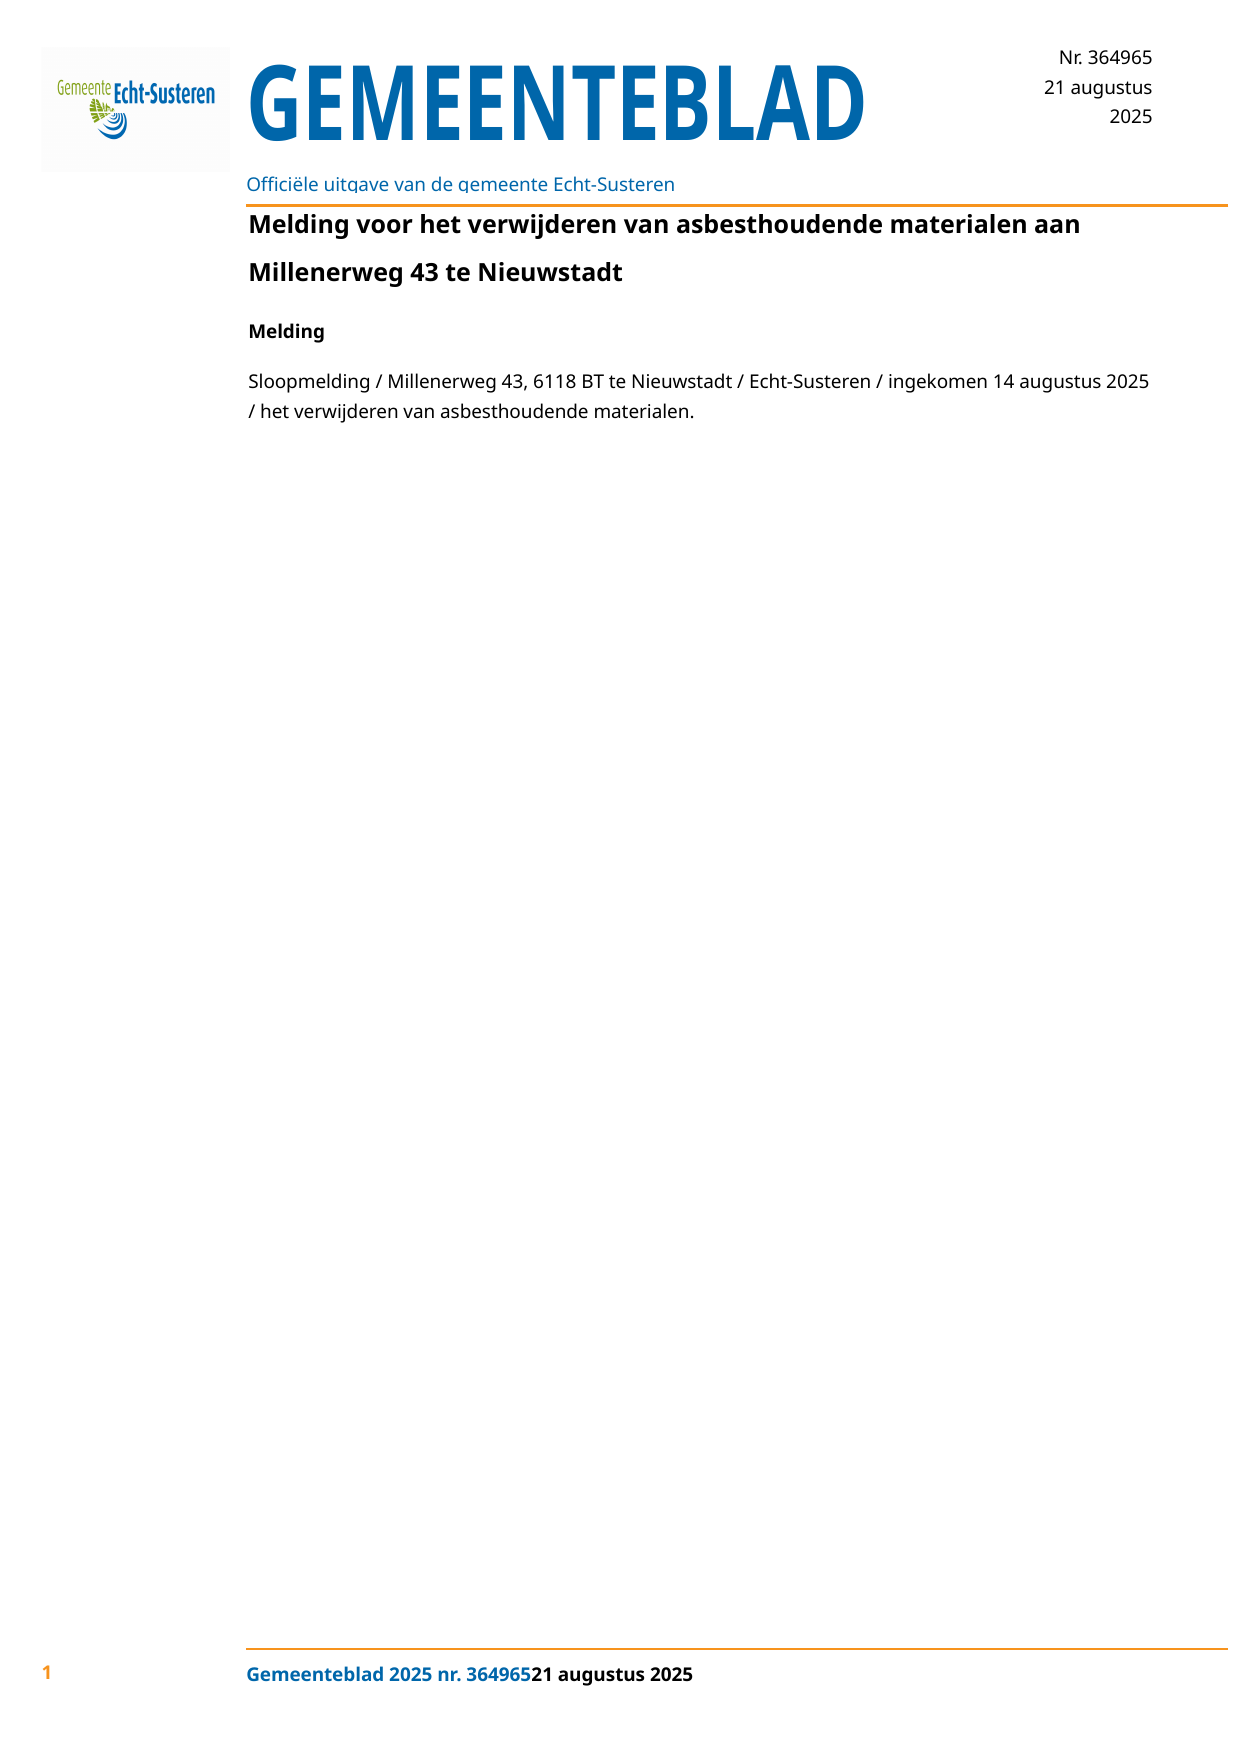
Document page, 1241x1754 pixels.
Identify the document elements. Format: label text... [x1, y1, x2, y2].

text Sloopmelding / Millenerweg 43, 6118 BT te Nieuwstadt / Echt-Susteren / ingekomen 14 augustus 2025 / het verwijderen van asbesthoudende materialen. [248, 368, 1152, 424]
text Melding [248, 318, 1152, 344]
picture [41, 47, 231, 172]
text Melding voor het verwijderen van asbesthoudende materialen aan Millenerweg 43 te Nieuwstadt [248, 207, 1152, 288]
